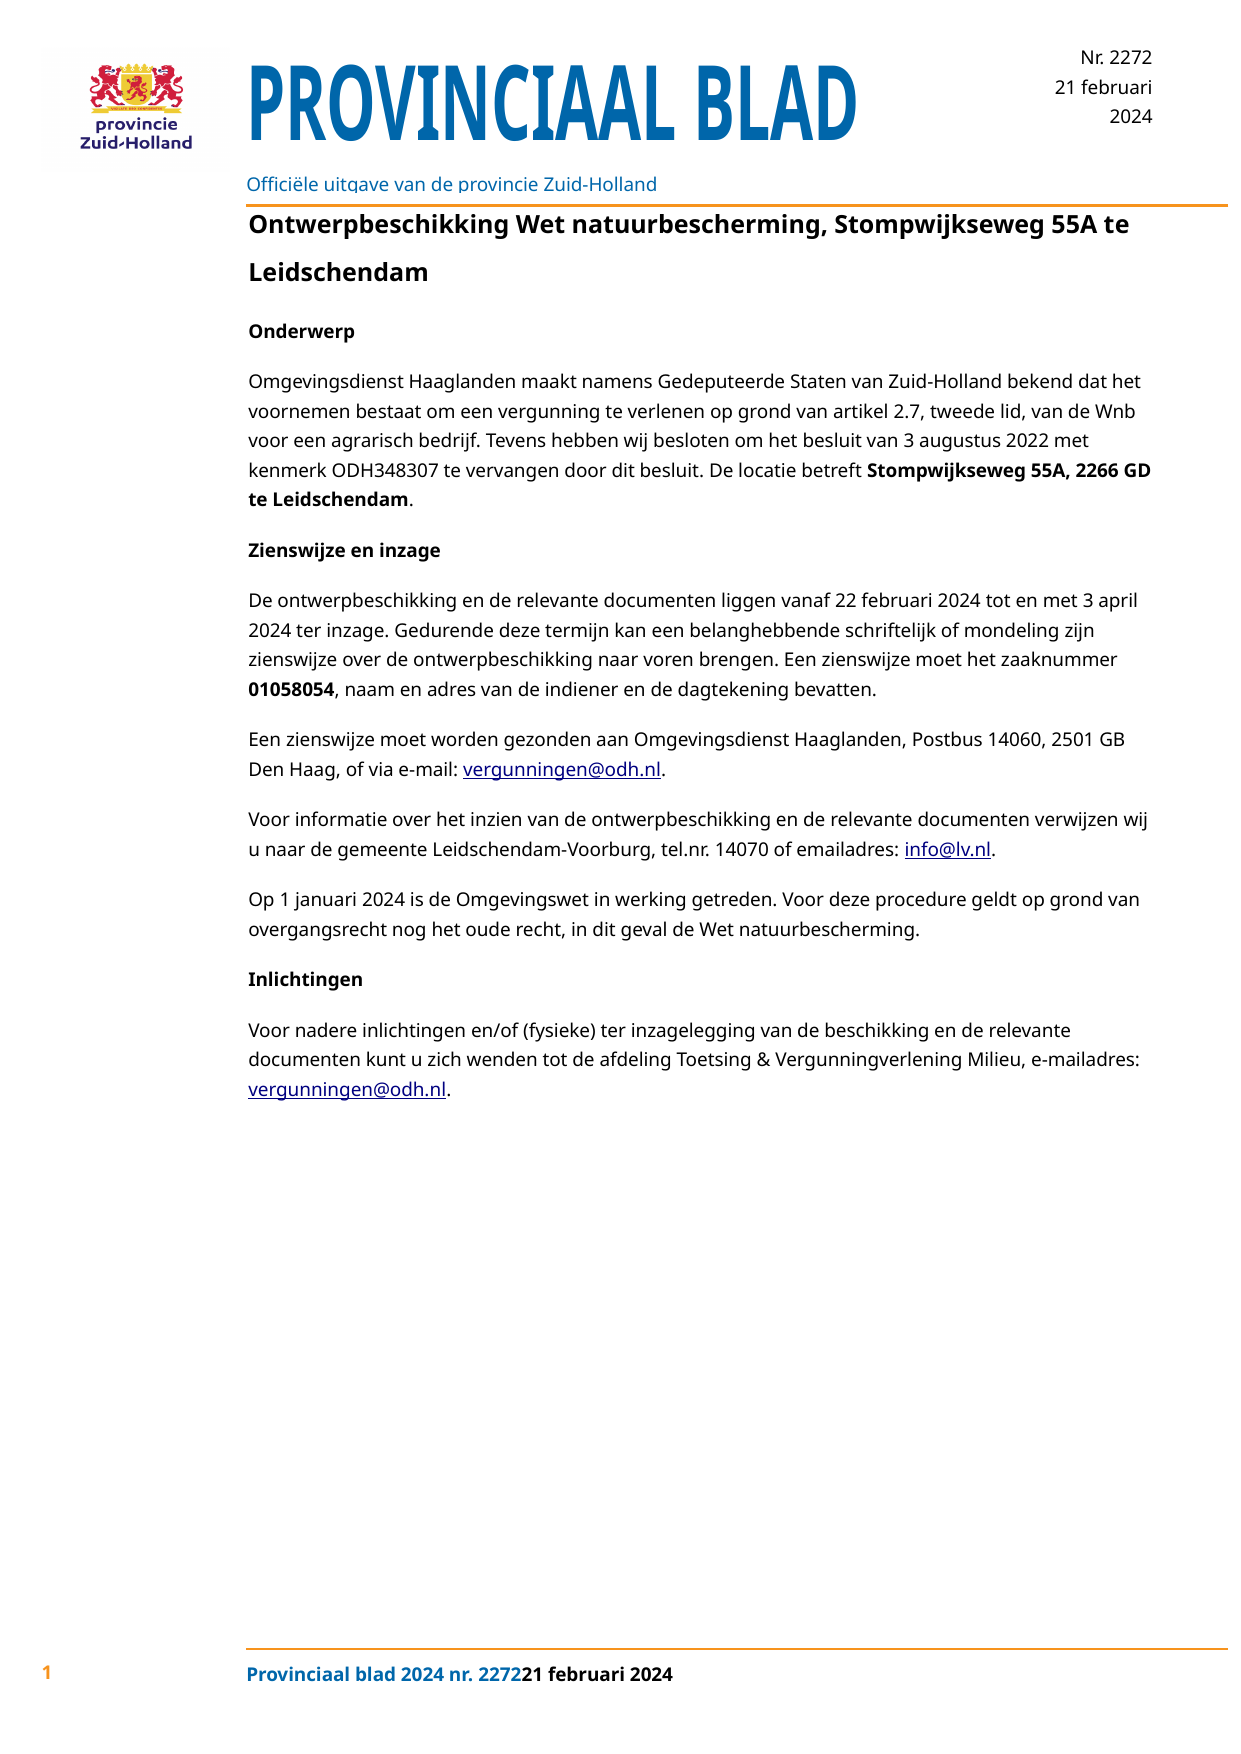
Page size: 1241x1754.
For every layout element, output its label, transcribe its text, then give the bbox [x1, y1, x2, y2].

text Omgevingsdienst Haaglanden maakt namens Gedeputeerde Staten van Zuid-Holland bekend dat het voornemen bestaat om een vergunning te verlenen op grond van artikel 2.7, tweede lid, van de Wnb voor een agrarisch bedrijf. Tevens hebben wij besloten om het besluit van 3 augustus 2022 met kenmerk ODH348307 te vervangen door dit besluit. De locatie betreft Stompwijkseweg 55A, 2266 GD te Leidschendam. [248, 368, 1152, 512]
text Inlichtingen [248, 967, 1152, 992]
text Voor nadere inlichtingen en/of (fysieke) ter inzagelegging van de beschikking en de relevante documenten kunt u zich wenden tot de afdeling Toetsing & Vergunningverlening Milieu, e-mailadres: vergunningen@odh.nl. [248, 1017, 1152, 1102]
picture [41, 47, 231, 172]
text Ontwerpbeschikking Wet natuurbescherming, Stompwijkseweg 55A te Leidschendam [248, 207, 1152, 288]
text Voor informatie over het inzien van de ontwerpbeschikking en de relevante documenten verwijzen wij u naar de gemeente Leidschendam-Voorburg, tel.nr. 14070 of emailadres: info@lv.nl. [248, 807, 1152, 862]
text Een zienswijze moet worden gezonden aan Omgevingsdienst Haaglanden, Postbus 14060, 2501 GB Den Haag, of via e-mail: vergunningen@odh.nl. [248, 727, 1152, 782]
text Onderwerp [248, 318, 1152, 344]
text Op 1 januari 2024 is de Omgevingswet in werking getreden. Voor deze procedure geldt op grond van overgangsrecht nog het oude recht, in dit geval de Wet natuurbescherming. [248, 887, 1152, 942]
text Zienswijze en inzage [248, 537, 1152, 563]
text De ontwerpbeschikking en de relevante documenten liggen vanaf 22 februari 2024 tot en met 3 april 2024 ter inzage. Gedurende deze termijn kan een belanghebbende schriftelijk of mondeling zijn zienswijze over de ontwerpbeschikking naar voren brengen. Een zienswijze moet het zaaknummer 01058054, naam en adres van de indiener en de dagtekening bevatten. [248, 587, 1152, 702]
